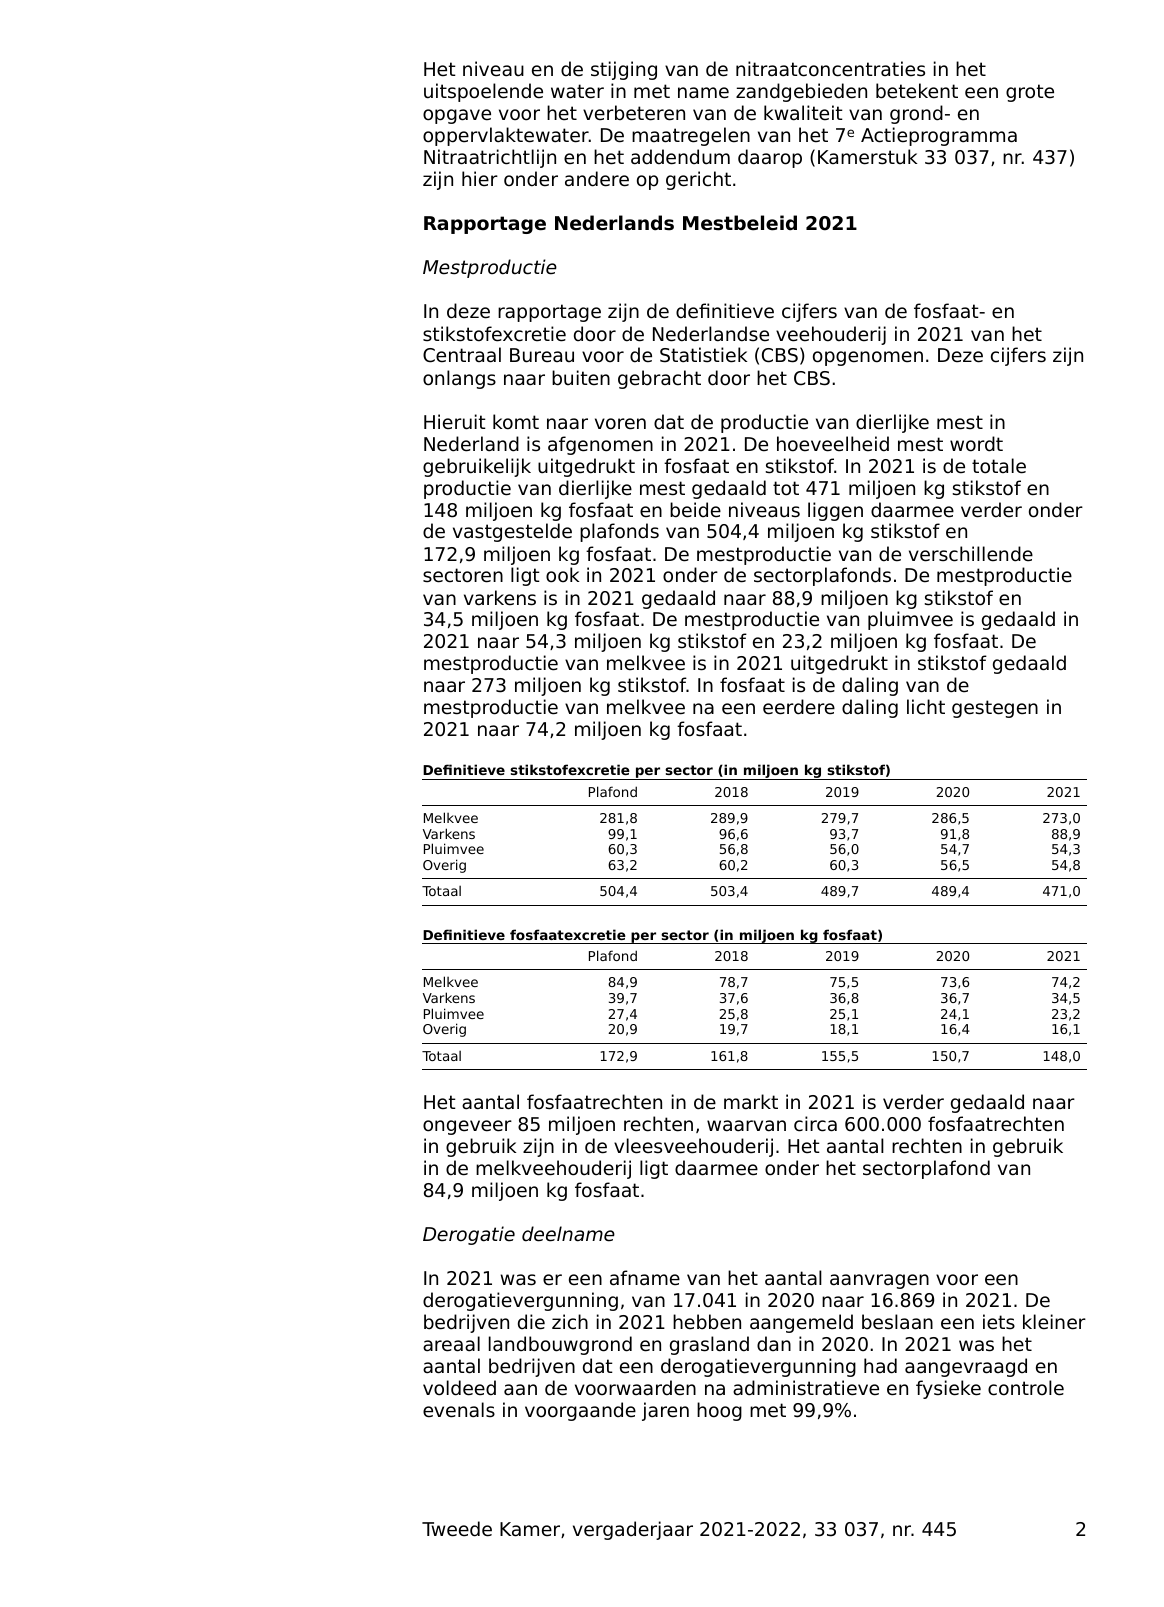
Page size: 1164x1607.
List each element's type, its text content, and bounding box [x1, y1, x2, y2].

table_cell 2018 [644, 944, 754, 969]
table_cell 25,8 [644, 1006, 754, 1022]
table_cell [422, 944, 533, 969]
table_cell 25,1 [754, 1006, 865, 1022]
table_cell 503,4 [644, 879, 754, 904]
table_cell Varkens [422, 991, 533, 1006]
table_cell 88,9 [976, 826, 1087, 842]
text Het niveau en de stijging van de nitraatconcentraties in het uitspoelende water in met name zandgebieden betekent een grote opgave voor het verbeteren van de kwaliteit van grond- en oppervlaktewater. De maatregelen van het 7e Actieprogramma Nitraatrichtlijn en het addendum daarop (Kamerstuk 33 037, nr. 437) zijn hier onder andere op gericht. [422, 59, 1087, 191]
table_cell 27,4 [533, 1006, 644, 1022]
table_cell 489,4 [865, 879, 976, 904]
table_cell 489,7 [754, 879, 865, 904]
table_cell 56,0 [754, 842, 865, 858]
table_cell 78,7 [644, 970, 754, 991]
table_cell 74,2 [976, 970, 1087, 991]
table_cell Overig [422, 1022, 533, 1043]
table_cell 39,7 [533, 991, 644, 1006]
table_cell 273,0 [976, 806, 1087, 826]
table_cell 91,8 [865, 826, 976, 842]
table_header Definitieve stikstofexcretie per sector (in miljoen kg stikstof) [422, 763, 1087, 779]
table_cell Totaal [422, 1044, 533, 1069]
text Het aantal fosfaatrechten in de markt in 2021 is verder gedaald naar ongeveer 85 miljoen rechten, waarvan circa 600.000 fosfaatrechten in gebruik zijn in de vleesveehouderij. Het aantal rechten in gebruik in de melkveehouderij ligt daarmee onder het sectorplafond van 84,9 miljoen kg fosfaat. [422, 1092, 1087, 1202]
text In 2021 was er een afname van het aantal aanvragen voor een derogatievergunning, van 17.041 in 2020 naar 16.869 in 2021. De bedrijven die zich in 2021 hebben aangemeld beslaan een iets kleiner areaal landbouwgrond en grasland dan in 2020. In 2021 was het aantal bedrijven dat een derogatievergunning had aangevraagd en voldeed aan de voorwaarden na administratieve en fysieke controle evenals in voorgaande jaren hoog met 99,9%. [422, 1268, 1087, 1422]
table_cell 2020 [865, 944, 976, 969]
table_cell 286,5 [865, 806, 976, 826]
table_cell 161,8 [644, 1044, 754, 1069]
table_cell 2018 [644, 780, 754, 805]
table_cell Varkens [422, 826, 533, 842]
table_cell 148,0 [976, 1044, 1087, 1069]
table_cell Melkvee [422, 970, 533, 991]
table_cell 60,3 [754, 858, 865, 878]
table_cell 2021 [976, 944, 1087, 969]
table_cell 471,0 [976, 879, 1087, 904]
table_cell 172,9 [533, 1044, 644, 1069]
table_cell 54,8 [976, 858, 1087, 878]
table_cell 60,3 [533, 842, 644, 858]
table_cell 281,8 [533, 806, 644, 826]
text Hieruit komt naar voren dat de productie van dierlijke mest in Nederland is afgenomen in 2021. De hoeveelheid mest wordt gebruikelijk uitgedrukt in fosfaat en stikstof. In 2021 is de totale productie van dierlijke mest gedaald tot 471 miljoen kg stikstof en 148 miljoen kg fosfaat en beide niveaus liggen daarmee verder onder de vastgestelde plafonds van 504,4 miljoen kg stikstof en 172,9 miljoen kg fosfaat. De mestproductie van de verschillende sectoren ligt ook in 2021 onder de sectorplafonds. De mestproductie van varkens is in 2021 gedaald naar 88,9 miljoen kg stikstof en 34,5 miljoen kg fosfaat. De mestproductie van pluimvee is gedaald in 2021 naar 54,3 miljoen kg stikstof en 23,2 miljoen kg fosfaat. De mestproductie van melkvee is in 2021 uitgedrukt in stikstof gedaald naar 273 miljoen kg stikstof. In fosfaat is de daling van de mestproductie van melkvee na een eerdere daling licht gestegen in 2021 naar 74,2 miljoen kg fosfaat. [422, 412, 1087, 741]
table_cell Plafond [533, 780, 644, 805]
table_cell 37,6 [644, 991, 754, 1006]
table_cell Pluimvee [422, 1006, 533, 1022]
table_cell Pluimvee [422, 842, 533, 858]
table_cell 75,5 [754, 970, 865, 991]
table_cell Plafond [533, 944, 644, 969]
table_cell 2019 [754, 944, 865, 969]
table_cell 16,4 [865, 1022, 976, 1043]
table_cell 18,1 [754, 1022, 865, 1043]
table_cell 36,7 [865, 991, 976, 1006]
table_cell 2021 [976, 780, 1087, 805]
table_header Definitieve fosfaatexcretie per sector (in miljoen kg fosfaat) [422, 928, 1087, 943]
table_cell Totaal [422, 879, 533, 904]
table_cell 279,7 [754, 806, 865, 826]
table_cell 24,1 [865, 1006, 976, 1022]
subtitle Mestproductie [422, 257, 1087, 279]
table_cell 93,7 [754, 826, 865, 842]
table_cell 56,8 [644, 842, 754, 858]
table_cell 63,2 [533, 858, 644, 878]
table_cell 73,6 [865, 970, 976, 991]
table_cell 96,6 [644, 826, 754, 842]
table_cell Melkvee [422, 806, 533, 826]
table_cell 2019 [754, 780, 865, 805]
table_cell 2020 [865, 780, 976, 805]
table_cell 34,5 [976, 991, 1087, 1006]
table_cell 60,2 [644, 858, 754, 878]
table_cell 23,2 [976, 1006, 1087, 1022]
table_cell 16,1 [976, 1022, 1087, 1043]
text In deze rapportage zijn de definitieve cijfers van de fosfaat- en stikstofexcretie door de Nederlandse veehouderij in 2021 van het Centraal Bureau voor de Statistiek (CBS) opgenomen. Deze cijfers zijn onlangs naar buiten gebracht door het CBS. [422, 301, 1087, 389]
subtitle Rapportage Nederlands Mestbeleid 2021 [422, 213, 1087, 235]
table_cell 56,5 [865, 858, 976, 878]
table_cell 19,7 [644, 1022, 754, 1043]
table_cell 84,9 [533, 970, 644, 991]
table_cell 155,5 [754, 1044, 865, 1069]
table_cell 54,7 [865, 842, 976, 858]
subtitle Derogatie deelname [422, 1224, 1087, 1246]
table_cell 150,7 [865, 1044, 976, 1069]
table_cell 54,3 [976, 842, 1087, 858]
table_cell 289,9 [644, 806, 754, 826]
table_cell 99,1 [533, 826, 644, 842]
table_cell Overig [422, 858, 533, 878]
table_cell [422, 780, 533, 805]
table_cell 20,9 [533, 1022, 644, 1043]
table_cell 504,4 [533, 879, 644, 904]
table_cell 36,8 [754, 991, 865, 1006]
